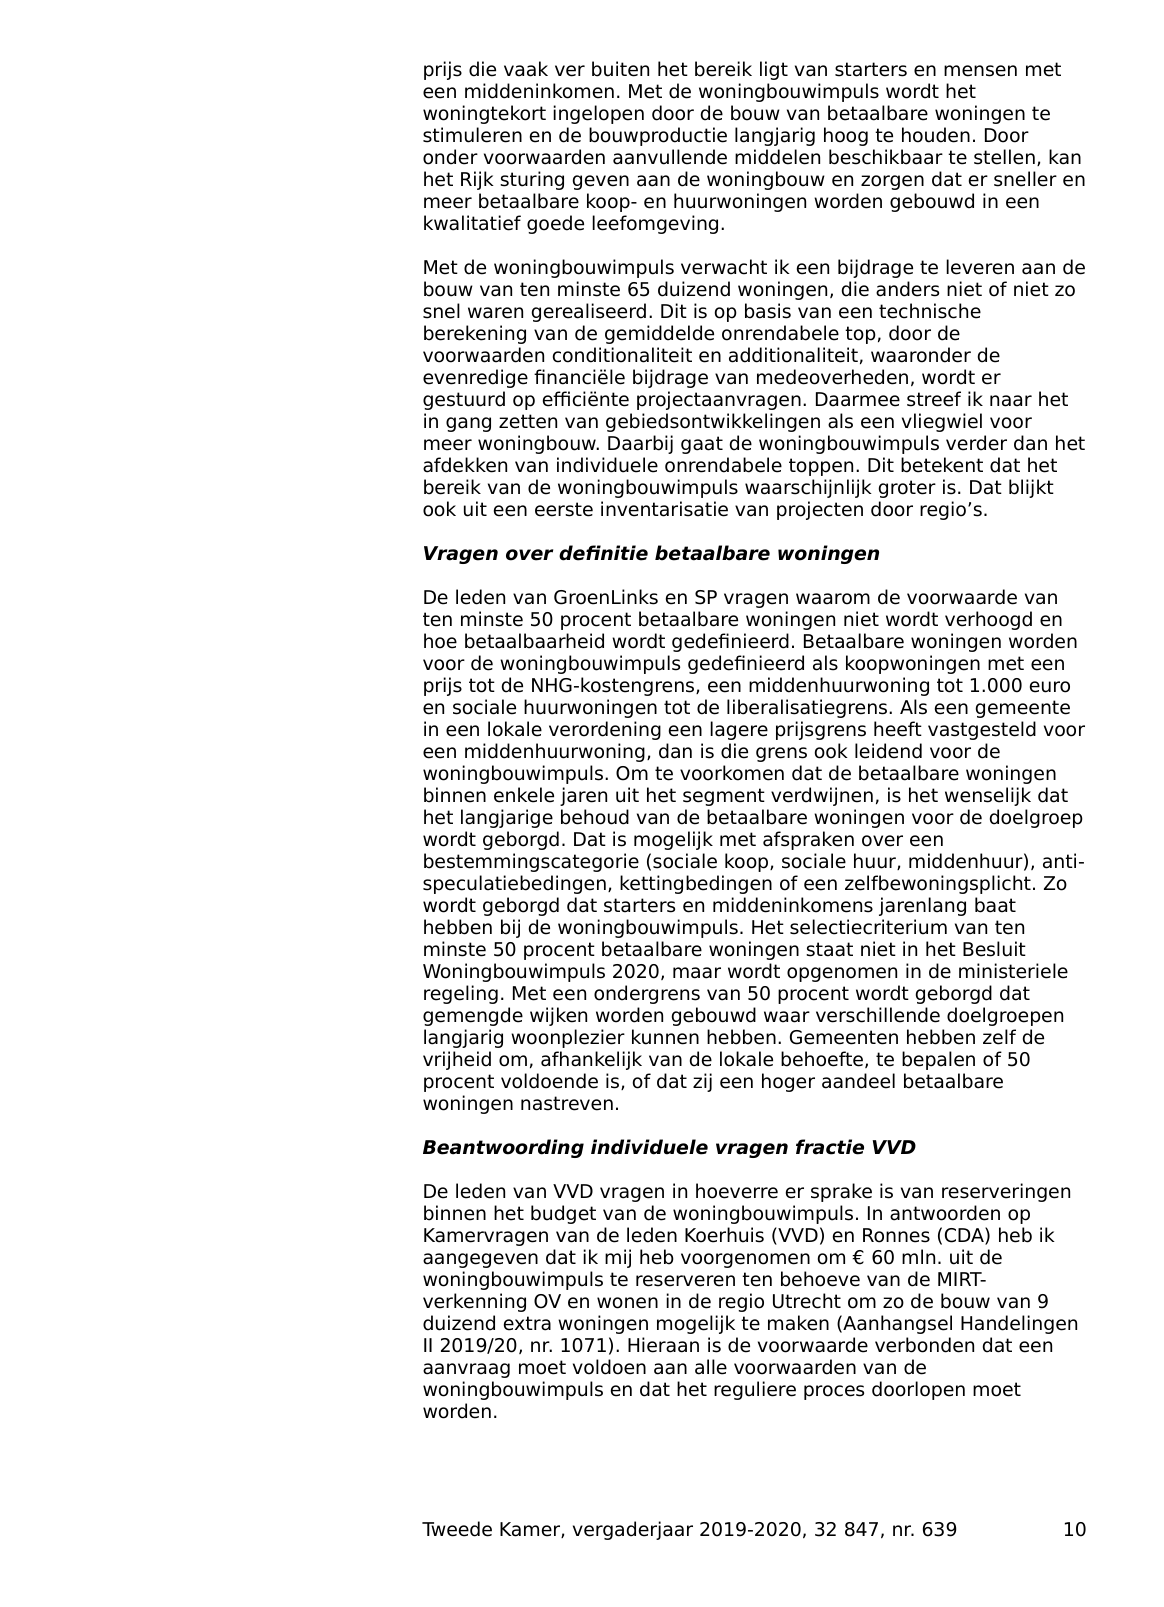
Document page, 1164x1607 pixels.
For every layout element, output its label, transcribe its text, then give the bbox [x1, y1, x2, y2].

text Met de woningbouwimpuls verwacht ik een bijdrage te leveren aan de bouw van ten minste 65 duizend woningen, die anders niet of niet zo snel waren gerealiseerd. Dit is op basis van een technische berekening van de gemiddelde onrendabele top, door de voorwaarden conditionaliteit en additionaliteit, waaronder de evenredige financiële bijdrage van medeoverheden, wordt er gestuurd op efficiënte projectaanvragen. Daarmee streef ik naar het in gang zetten van gebiedsontwikkelingen als een vliegwiel voor meer woningbouw. Daarbij gaat de woningbouwimpuls verder dan het afdekken van individuele onrendabele toppen. Dit betekent dat het bereik van de woningbouwimpuls waarschijnlijk groter is. Dat blijkt ook uit een eerste inventarisatie van projecten door regio’s. [422, 257, 1087, 521]
text De leden van GroenLinks en SP vragen waarom de voorwaarde van ten minste 50 procent betaalbare woningen niet wordt verhoogd en hoe betaalbaarheid wordt gedefinieerd. Betaalbare woningen worden voor de woningbouwimpuls gedefinieerd als koopwoningen met een prijs tot de NHG-kostengrens, een middenhuurwoning tot 1.000 euro en sociale huurwoningen tot de liberalisatiegrens. Als een gemeente in een lokale verordening een lagere prijsgrens heeft vastgesteld voor een middenhuurwoning, dan is die grens ook leidend voor de woningbouwimpuls. Om te voorkomen dat de betaalbare woningen binnen enkele jaren uit het segment verdwijnen, is het wenselijk dat het langjarige behoud van de betaalbare woningen voor de doelgroep wordt geborgd. Dat is mogelijk met afspraken over een bestemmingscategorie (sociale koop, sociale huur, middenhuur), anti-speculatiebedingen, kettingbedingen of een zelfbewoningsplicht. Zo wordt geborgd dat starters en middeninkomens jarenlang baat hebben bij de woningbouwimpuls. Het selectiecriterium van ten minste 50 procent betaalbare woningen staat niet in het Besluit Woningbouwimpuls 2020, maar wordt opgenomen in de ministeriele regeling. Met een ondergrens van 50 procent wordt geborgd dat gemengde wijken worden gebouwd waar verschillende doelgroepen langjarig woonplezier kunnen hebben. Gemeenten hebben zelf de vrijheid om, afhankelijk van de lokale behoefte, te bepalen of 50 procent voldoende is, of dat zij een hoger aandeel betaalbare woningen nastreven. [422, 587, 1087, 1115]
subtitle Beantwoording individuele vragen fractie VVD [422, 1137, 1087, 1159]
text prijs die vaak ver buiten het bereik ligt van starters en mensen met een middeninkomen. Met de woningbouwimpuls wordt het woningtekort ingelopen door de bouw van betaalbare woningen te stimuleren en de bouwproductie langjarig hoog te houden. Door onder voorwaarden aanvullende middelen beschikbaar te stellen, kan het Rijk sturing geven aan de woningbouw en zorgen dat er sneller en meer betaalbare koop- en huurwoningen worden gebouwd in een kwalitatief goede leefomgeving. [422, 59, 1087, 235]
subtitle Vragen over definitie betaalbare woningen [422, 543, 1087, 565]
text De leden van VVD vragen in hoeverre er sprake is van reserveringen binnen het budget van de woningbouwimpuls. In antwoorden op Kamervragen van de leden Koerhuis (VVD) en Ronnes (CDA) heb ik aangegeven dat ik mij heb voorgenomen om € 60 mln. uit de woningbouwimpuls te reserveren ten behoeve van de MIRT-verkenning OV en wonen in de regio Utrecht om zo de bouw van 9 duizend extra woningen mogelijk te maken (Aanhangsel Handelingen II 2019/20, nr. 1071). Hieraan is de voorwaarde verbonden dat een aanvraag moet voldoen aan alle voorwaarden van de woningbouwimpuls en dat het reguliere proces doorlopen moet worden. [422, 1181, 1087, 1423]
